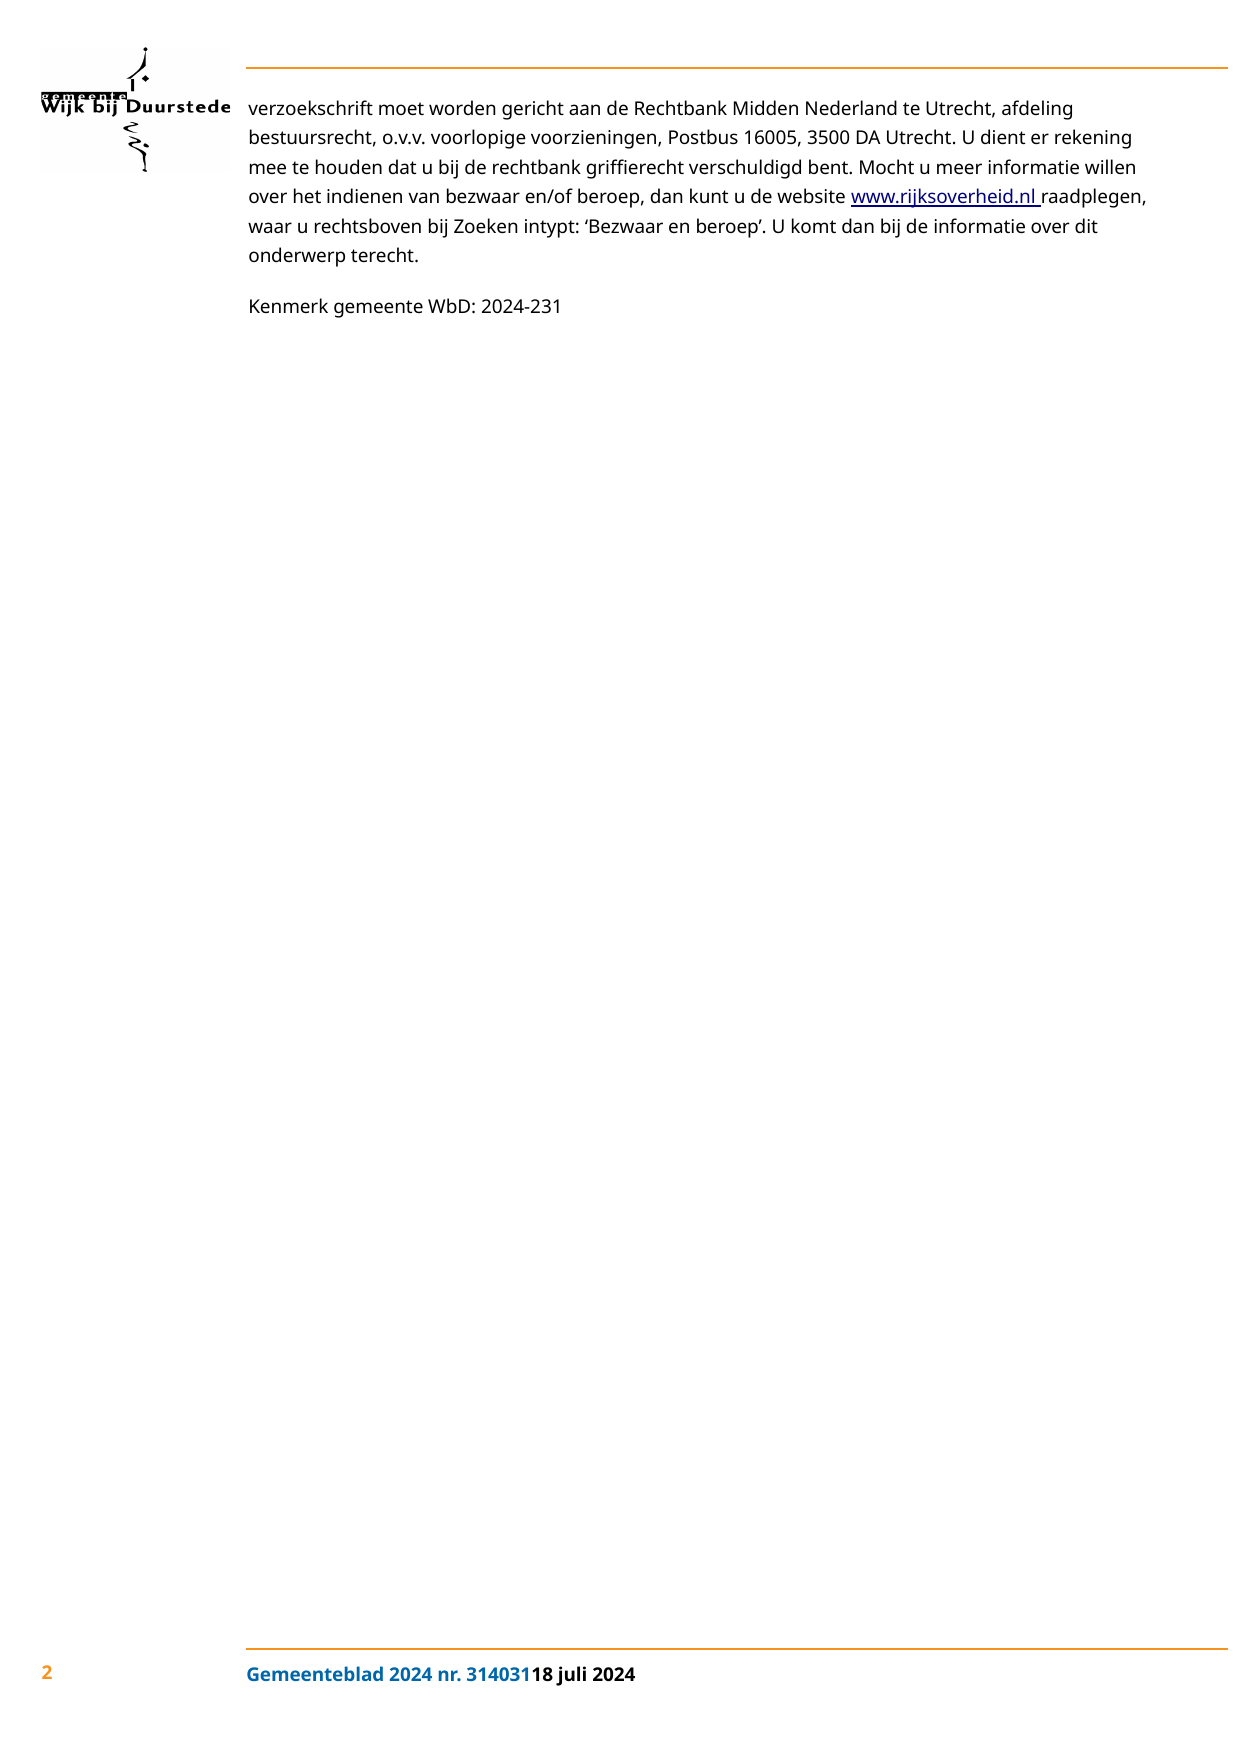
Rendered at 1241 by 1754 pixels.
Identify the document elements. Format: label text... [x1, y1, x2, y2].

picture [41, 47, 231, 172]
text Kenmerk gemeente WbD: 2024-231 [248, 293, 1152, 319]
text verzoekschrift moet worden gericht aan de Rechtbank Midden Nederland te Utrecht, afdeling bestuursrecht, o.v.v. voorlopige voorzieningen, Postbus 16005, 3500 DA Utrecht. U dient er rekening mee te houden dat u bij de rechtbank griffierecht verschuldigd bent. Mocht u meer informatie willen over het indienen van bezwaar en/of beroep, dan kunt u de website www.rijksoverheid.nl raadplegen, waar u rechtsboven bij Zoeken intypt: ‘Bezwaar en beroep’. U komt dan bij de informatie over dit onderwerp terecht. [248, 95, 1152, 268]
